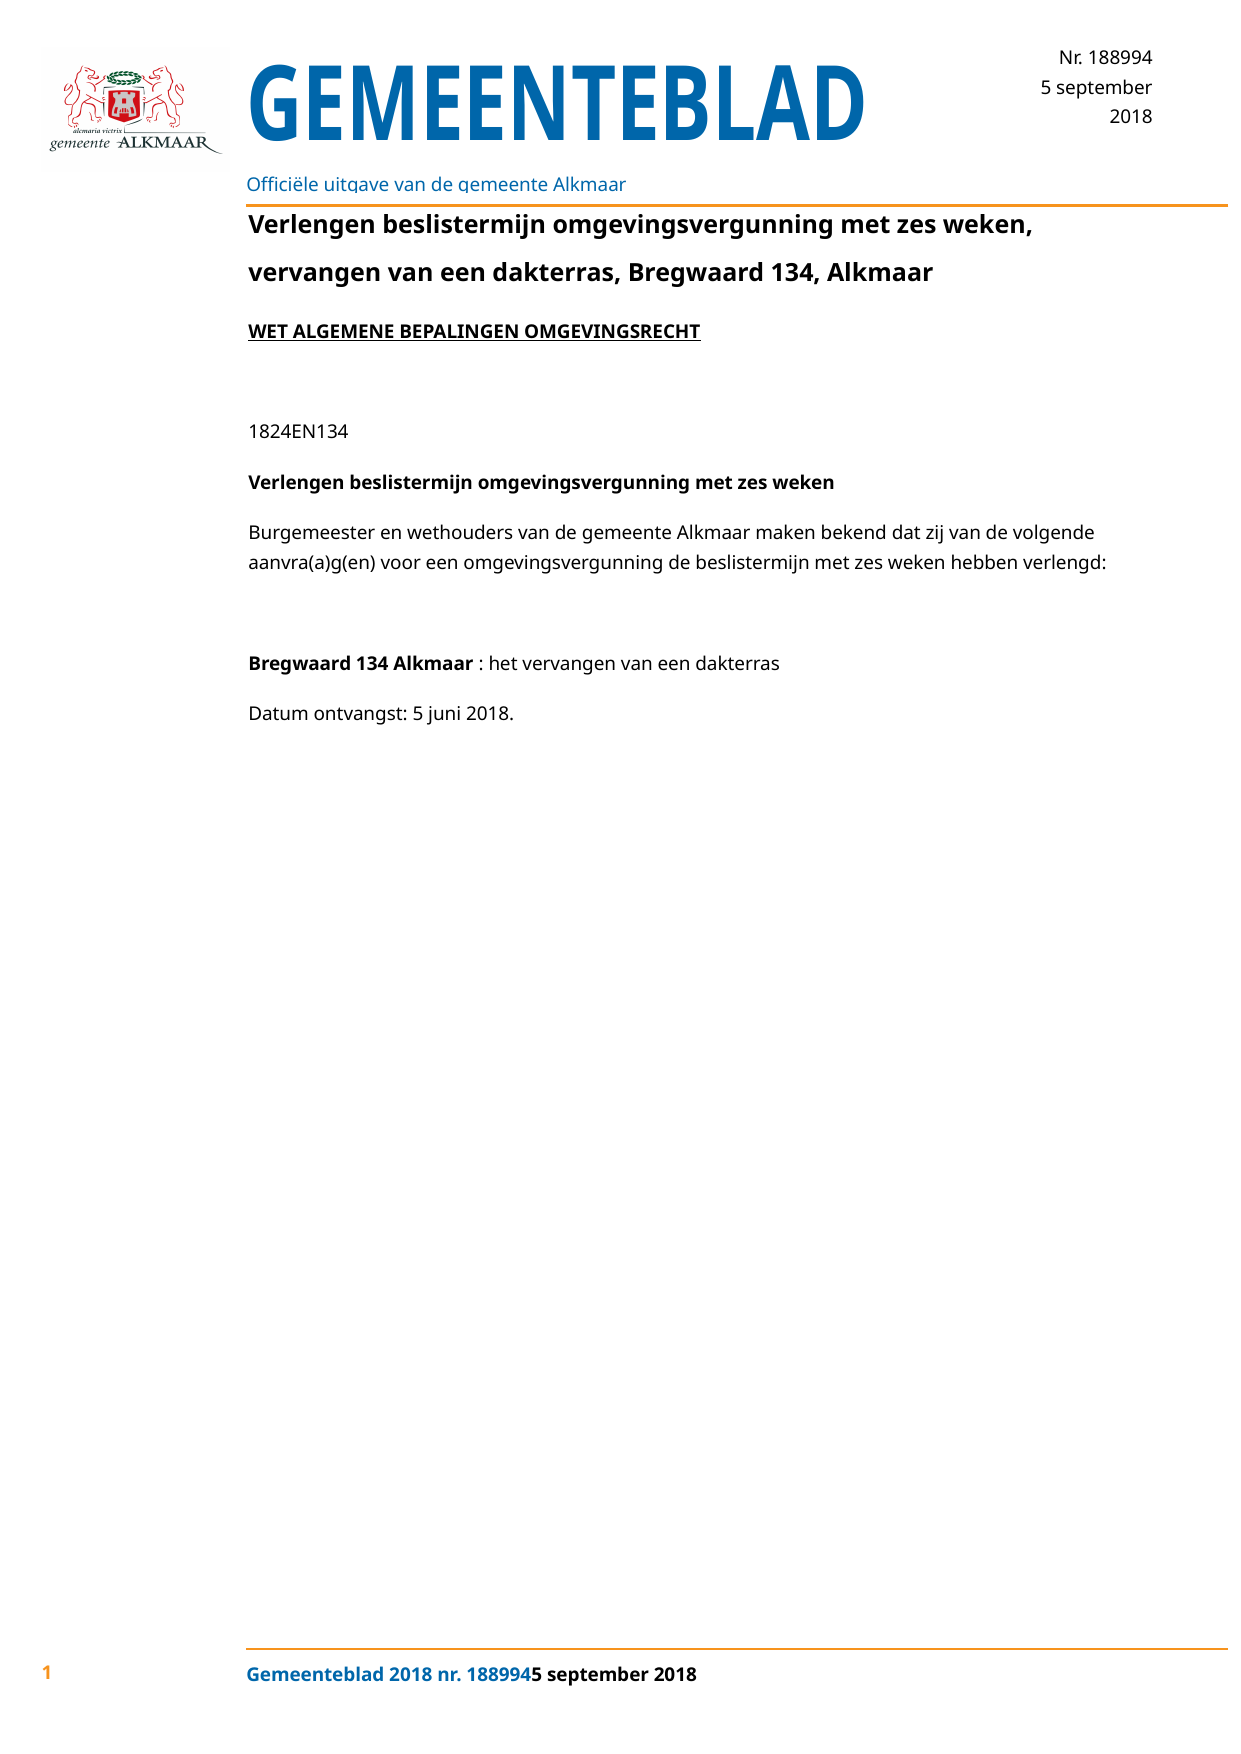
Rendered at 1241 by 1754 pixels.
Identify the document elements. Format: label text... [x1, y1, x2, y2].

text WET ALGEMENE BEPALINGEN OMGEVINGSRECHT [248, 318, 1152, 344]
text Bregwaard 134 Alkmaar : het vervangen van een dakterras [248, 650, 1152, 676]
text Verlengen beslistermijn omgevingsvergunning met zes weken [248, 469, 1152, 495]
text Burgemeester en wethouders van de gemeente Alkmaar maken bekend dat zij van de volgende aanvra(a)g(en) voor een omgevingsvergunning de beslistermijn met zes weken hebben verlengd: [248, 519, 1152, 575]
picture [41, 47, 231, 172]
text 1824EN134 [248, 419, 1152, 444]
text Verlengen beslistermijn omgevingsvergunning met zes weken, vervangen van een dakterras, Bregwaard 134, Alkmaar [248, 207, 1152, 288]
text Datum ontvangst: 5 juni 2018. [248, 700, 1152, 726]
